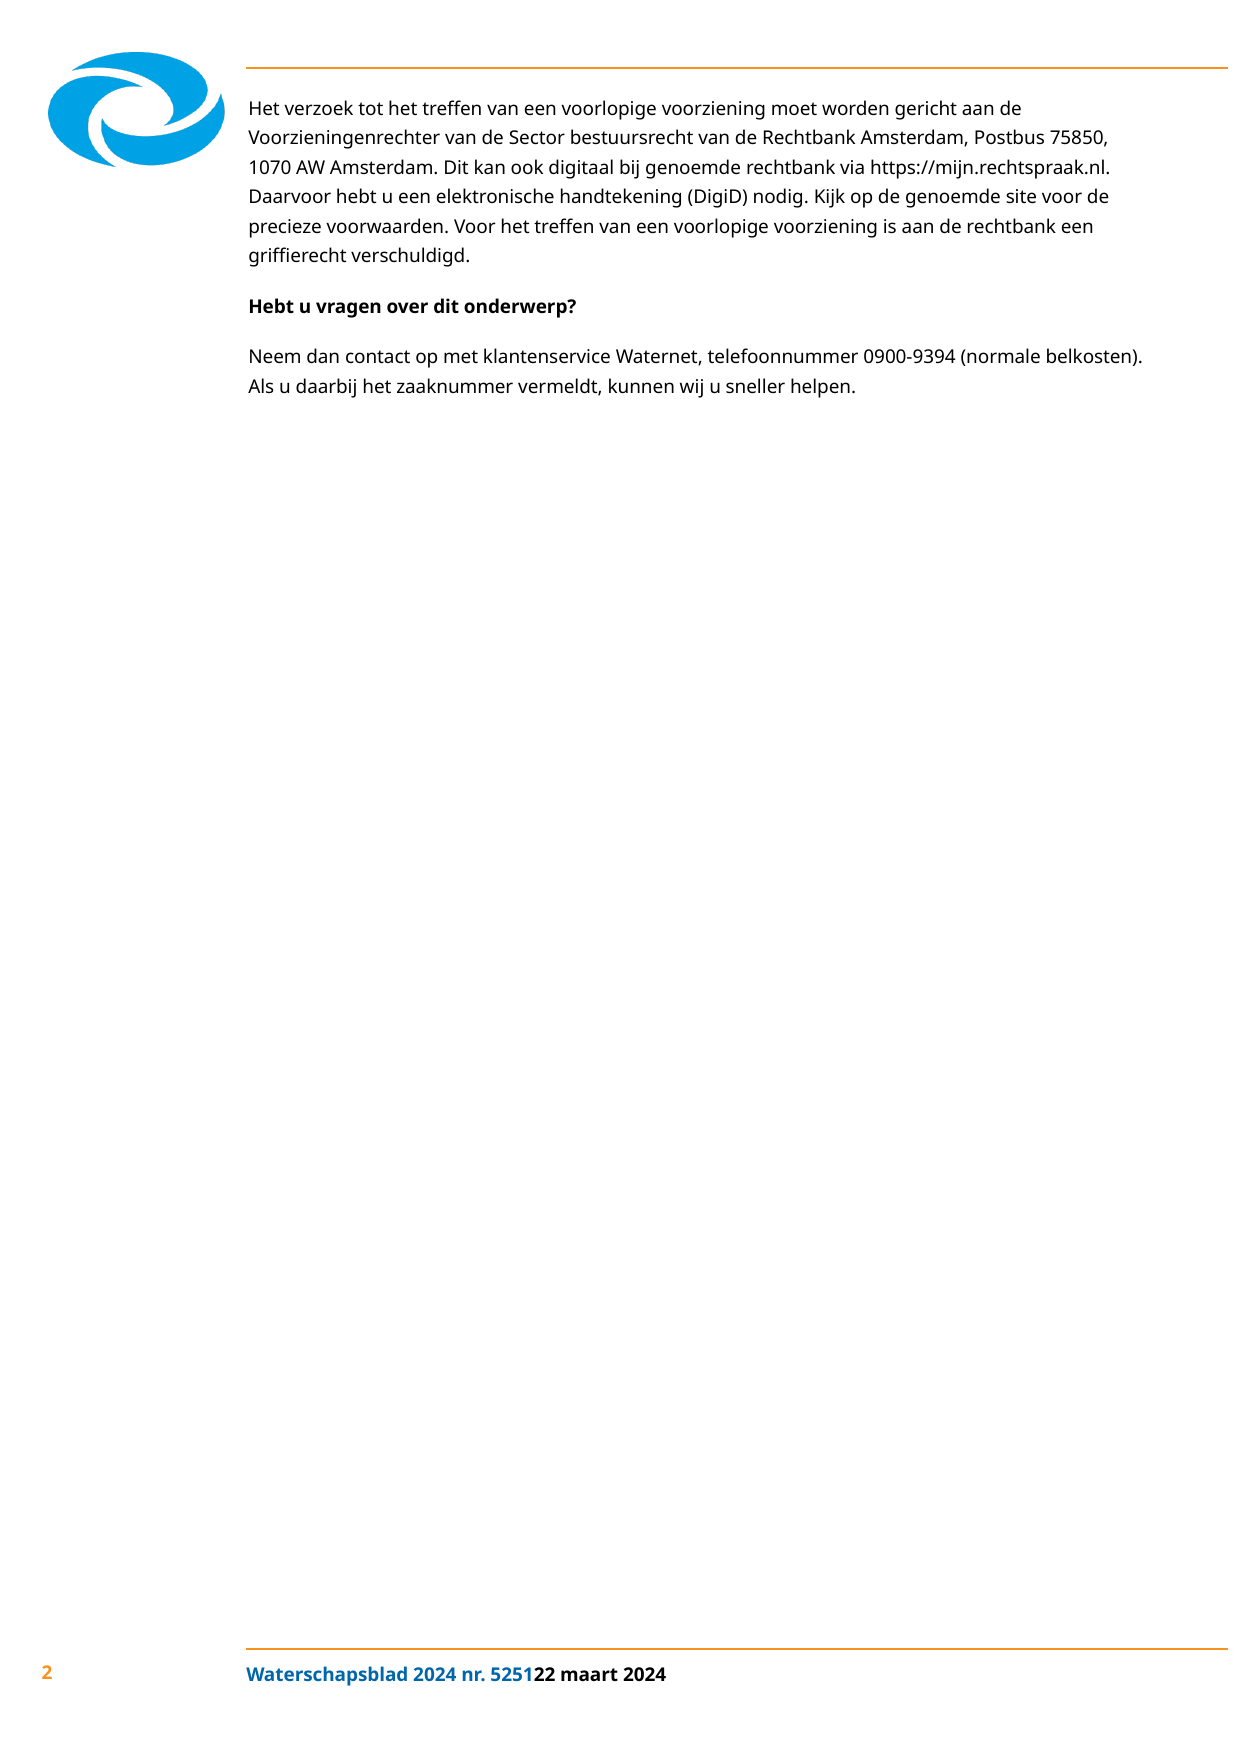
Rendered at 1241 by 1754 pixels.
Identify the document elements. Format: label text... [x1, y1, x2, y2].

text Neem dan contact op met klantenservice Waternet, telefoonnummer 0900-9394 (normale belkosten). Als u daarbij het zaaknummer vermeldt, kunnen wij u sneller helpen. [248, 343, 1152, 399]
text Het verzoek tot het treffen van een voorlopige voorziening moet worden gericht aan de Voorzieningenrechter van de Sector bestuursrecht van de Rechtbank Amsterdam, Postbus 75850, 1070 AW Amsterdam. Dit kan ook digitaal bij genoemde rechtbank via https://mijn.rechtspraak.nl. Daarvoor hebt u een elektronische handtekening (DigiD) nodig. Kijk op de genoemde site voor de precieze voorwaarden. Voor het treffen van een voorlopige voorziening is aan de rechtbank een griffierecht verschuldigd. [248, 95, 1152, 268]
picture [41, 47, 231, 172]
text Hebt u vragen over dit onderwerp? [248, 293, 1152, 319]
